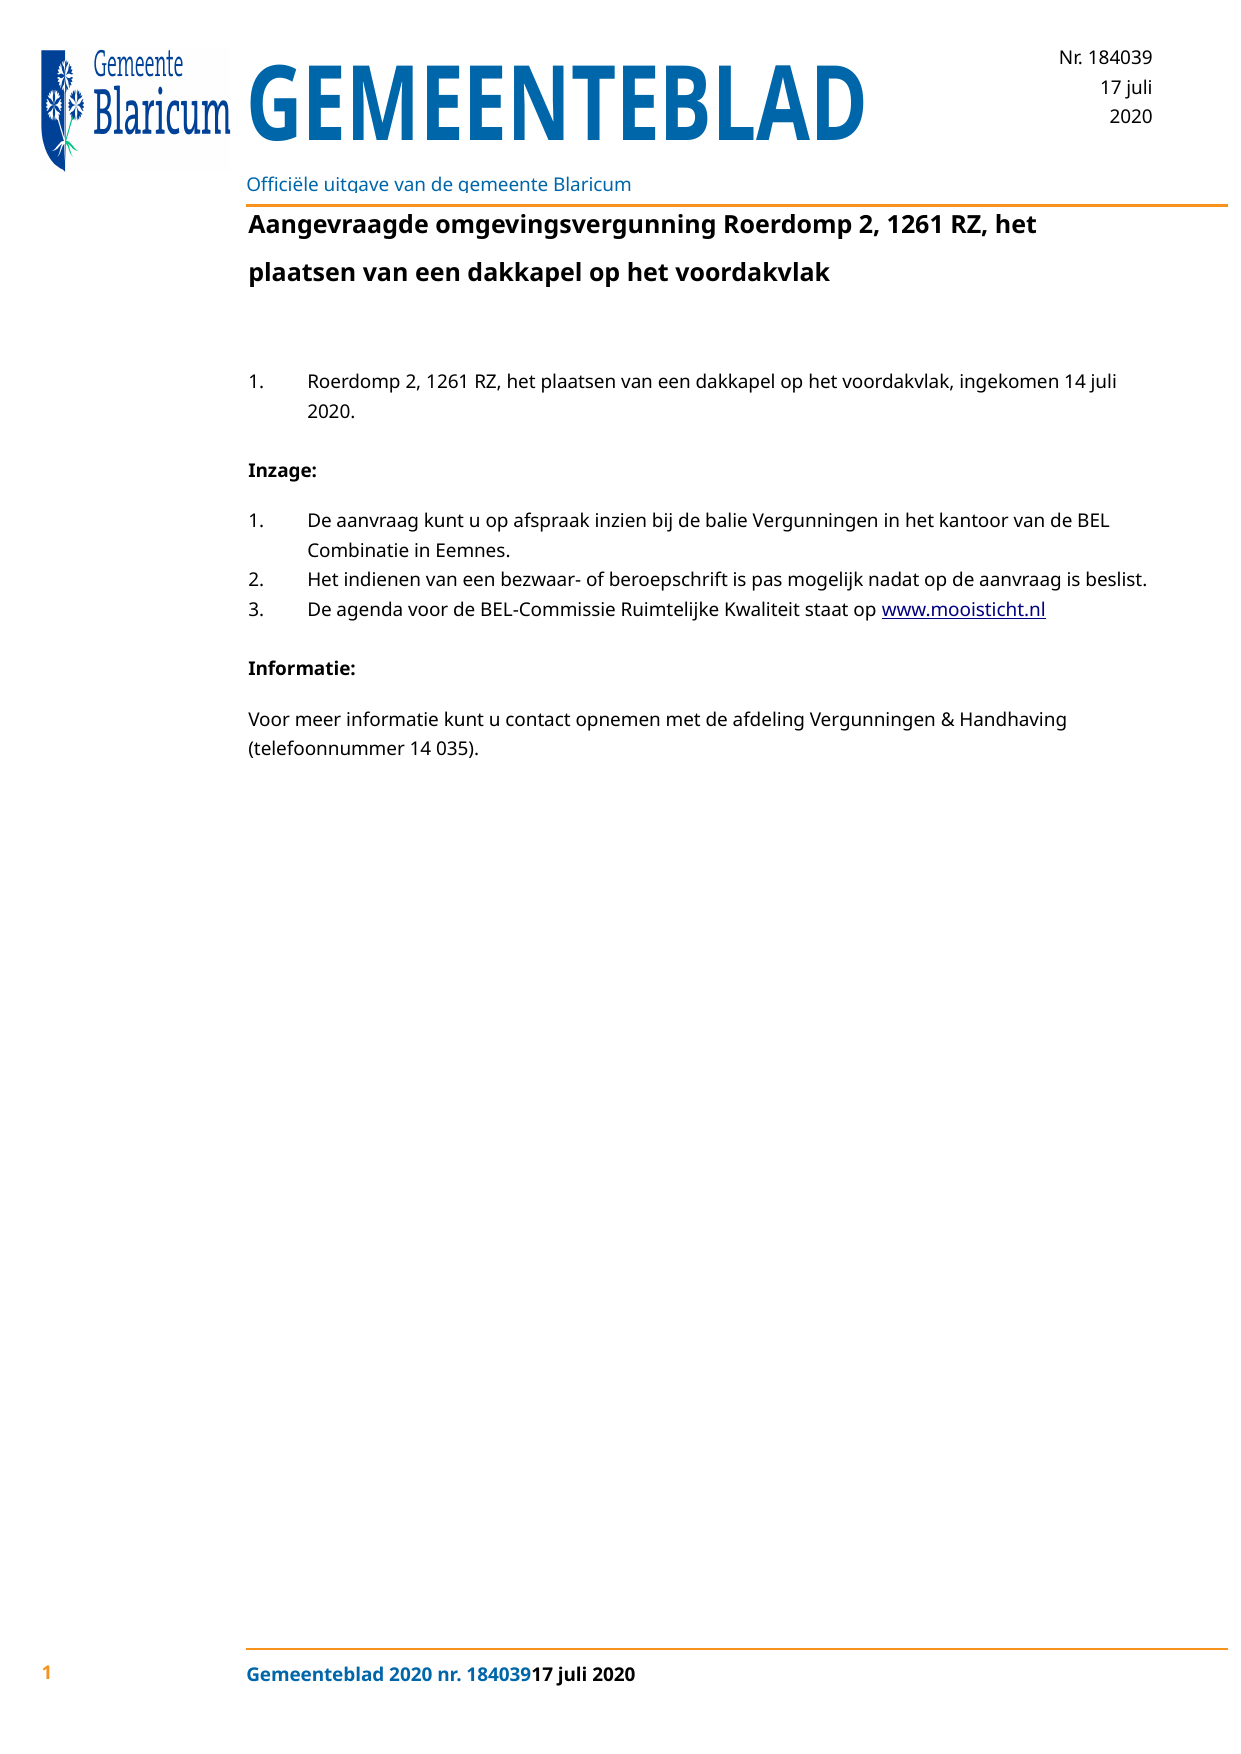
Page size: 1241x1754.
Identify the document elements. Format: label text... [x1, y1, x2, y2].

list De agenda voor de BEL-Commissie Ruimtelijke Kwaliteit staat op www.mooisticht.nl [248, 596, 1152, 622]
list De aanvraag kunt u op afspraak inzien bij de balie Vergunningen in het kantoor van de BEL Combinatie in Eemnes. [248, 507, 1152, 563]
text Inzage: [248, 457, 1152, 483]
list Roerdomp 2, 1261 RZ, het plaatsen van een dakkapel op het voordakvlak, ingekomen 14 juli 2020. [248, 368, 1152, 424]
text Aangevraagde omgevingsvergunning Roerdomp 2, 1261 RZ, het plaatsen van een dakkapel op het voordakvlak [248, 207, 1152, 288]
text Voor meer informatie kunt u contact opnemen met de afdeling Vergunningen & Handhaving (telefoonnummer 14 035). [248, 706, 1152, 761]
text Informatie: [248, 655, 1152, 681]
picture [41, 47, 231, 172]
list Het indienen van een bezwaar- of beroepschrift is pas mogelijk nadat op de aanvraag is beslist. [248, 567, 1152, 592]
